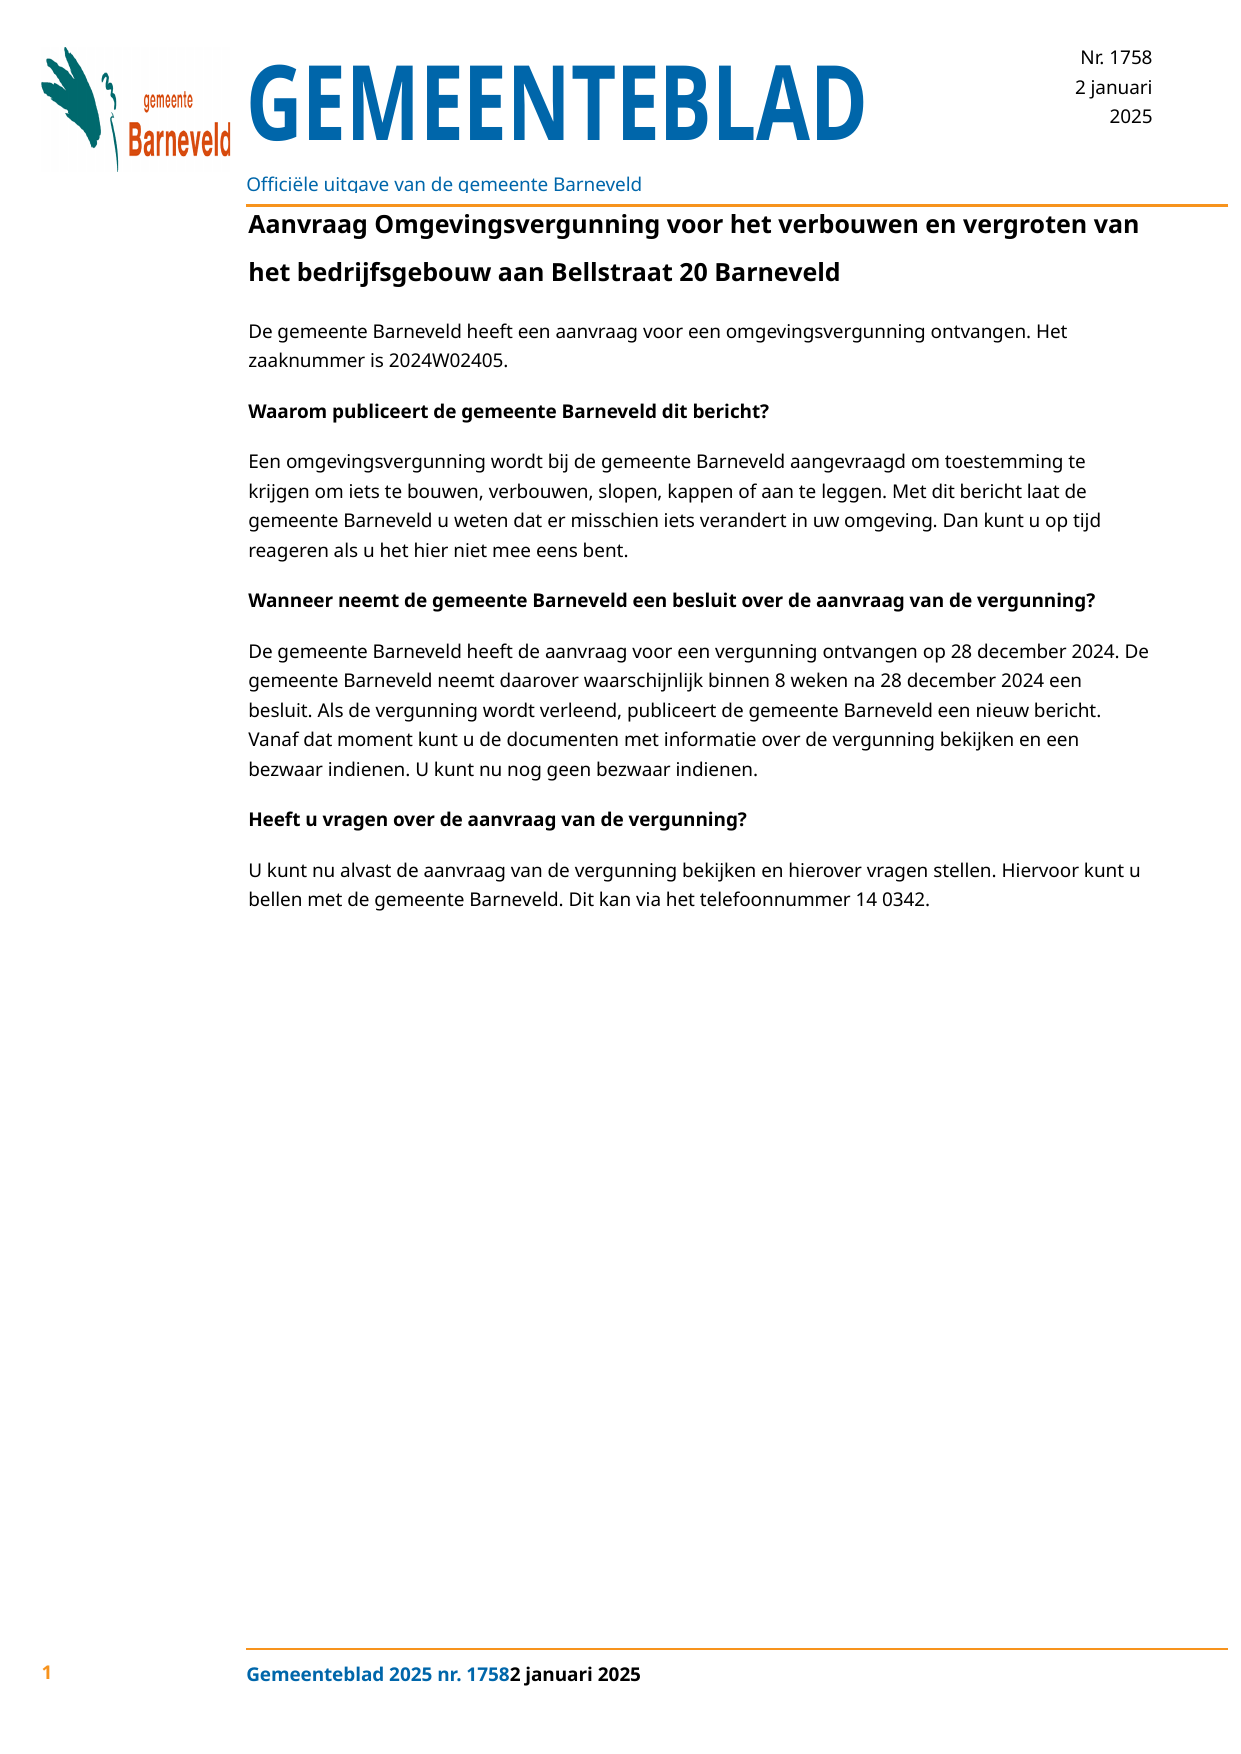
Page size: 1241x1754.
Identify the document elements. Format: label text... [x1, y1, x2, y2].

text De gemeente Barneveld heeft de aanvraag voor een vergunning ontvangen op 28 december 2024. De gemeente Barneveld neemt daarover waarschijnlijk binnen 8 weken na 28 december 2024 een besluit. Als de vergunning wordt verleend, publiceert de gemeente Barneveld een nieuw bericht. Vanaf dat moment kunt u de documenten met informatie over de vergunning bekijken en een bezwaar indienen. U kunt nu nog geen bezwaar indienen. [248, 638, 1152, 782]
text Heeft u vragen over de aanvraag van de vergunning? [248, 807, 1152, 832]
picture [41, 47, 231, 172]
text Een omgevingsvergunning wordt bij de gemeente Barneveld aangevraagd om toestemming te krijgen om iets te bouwen, verbouwen, slopen, kappen of aan te leggen. Met dit bericht laat de gemeente Barneveld u weten dat er misschien iets verandert in uw omgeving. Dan kunt u op tijd reageren als u het hier niet mee eens bent. [248, 448, 1152, 563]
text Aanvraag Omgevingsvergunning voor het verbouwen en vergroten van het bedrijfsgebouw aan Bellstraat 20 Barneveld [248, 207, 1152, 288]
text U kunt nu alvast de aanvraag van de vergunning bekijken en hierover vragen stellen. Hiervoor kunt u bellen met de gemeente Barneveld. Dit kan via het telefoonnummer 14 0342. [248, 857, 1152, 912]
text Waarom publiceert de gemeente Barneveld dit bericht? [248, 398, 1152, 424]
text Wanneer neemt de gemeente Barneveld een besluit over de aanvraag van de vergunning? [248, 587, 1152, 613]
text De gemeente Barneveld heeft een aanvraag voor een omgevingsvergunning ontvangen. Het zaaknummer is 2024W02405. [248, 318, 1152, 373]
